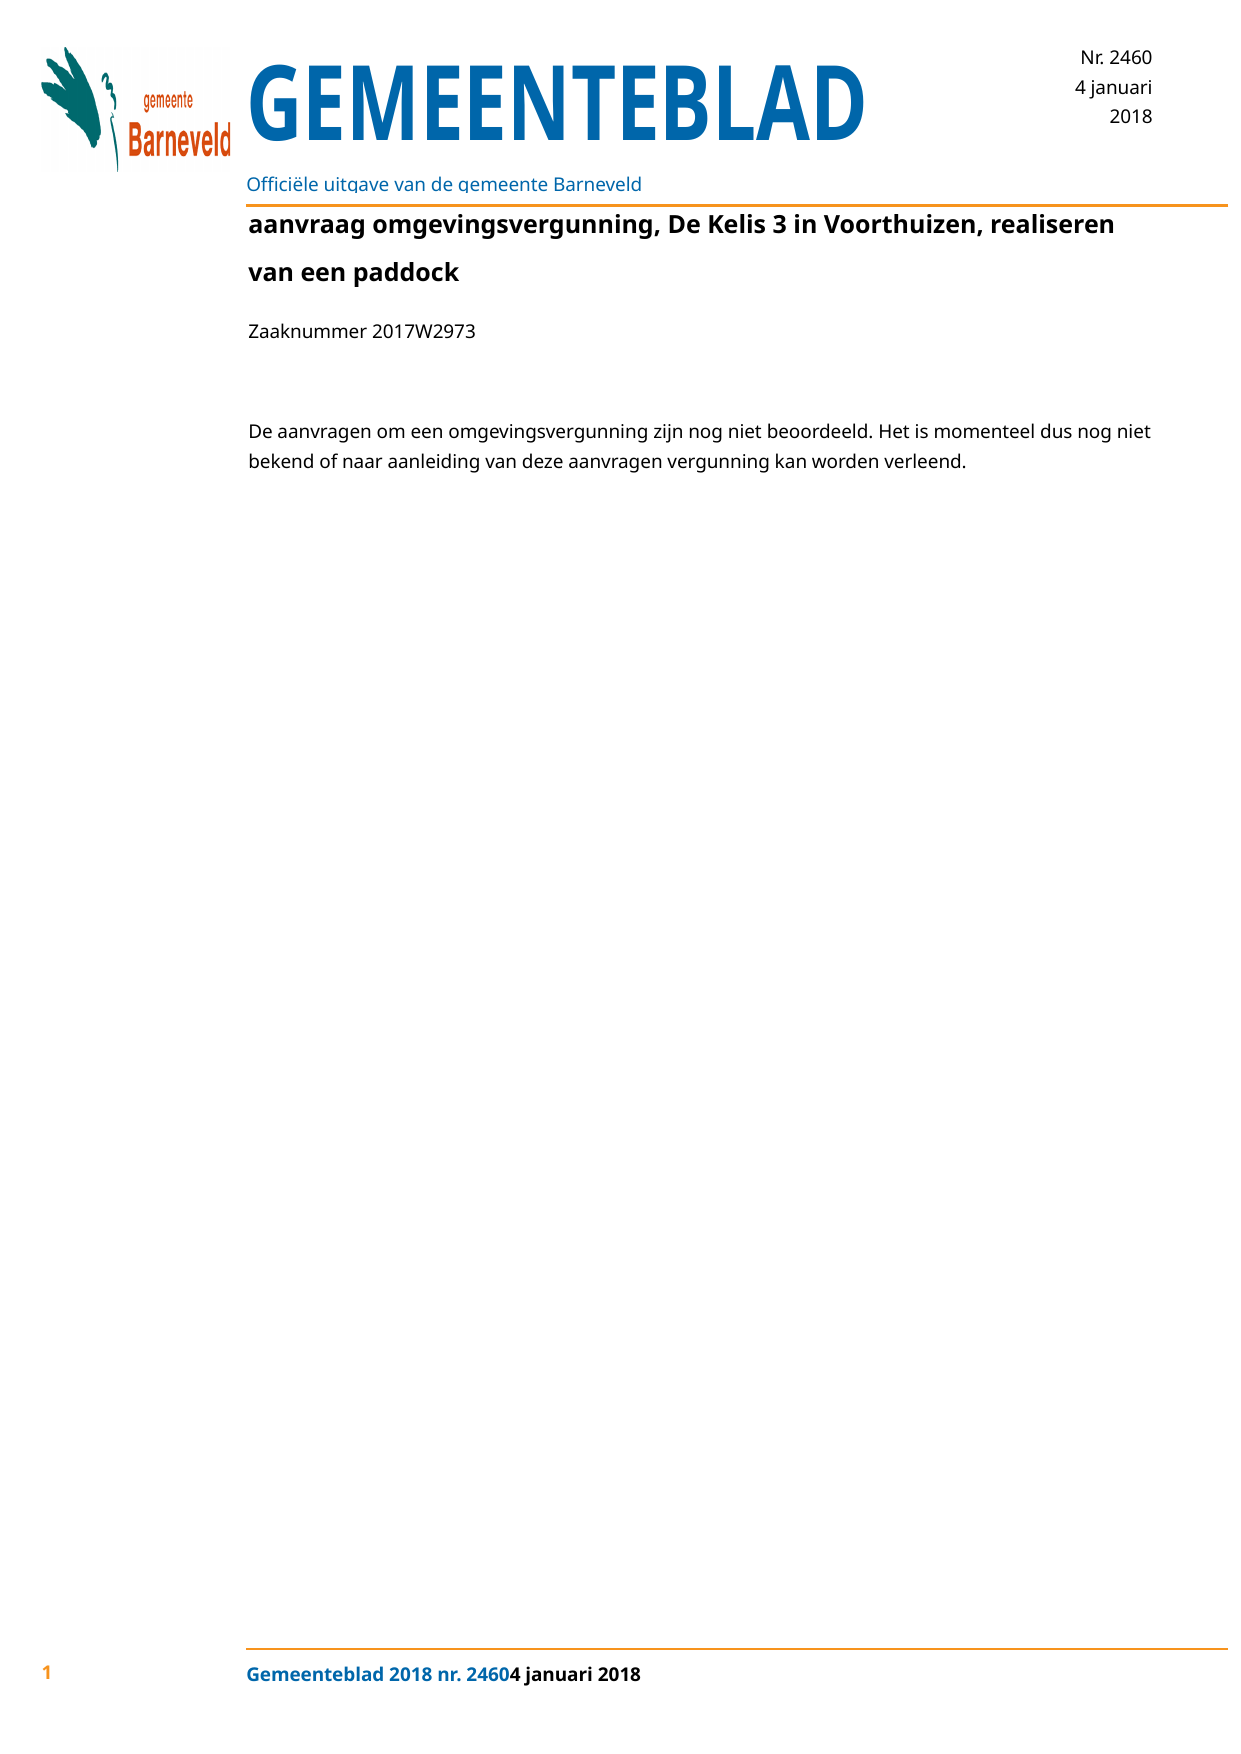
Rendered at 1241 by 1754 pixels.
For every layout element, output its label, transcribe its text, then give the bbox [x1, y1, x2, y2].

picture [41, 47, 231, 172]
text Zaaknummer 2017W2973 [248, 318, 1152, 344]
text De aanvragen om een omgevingsvergunning zijn nog niet beoordeeld. Het is momenteel dus nog niet bekend of naar aanleiding van deze aanvragen vergunning kan worden verleend. [248, 419, 1152, 474]
text aanvraag omgevingsvergunning, De Kelis 3 in Voorthuizen, realiseren van een paddock [248, 207, 1152, 288]
